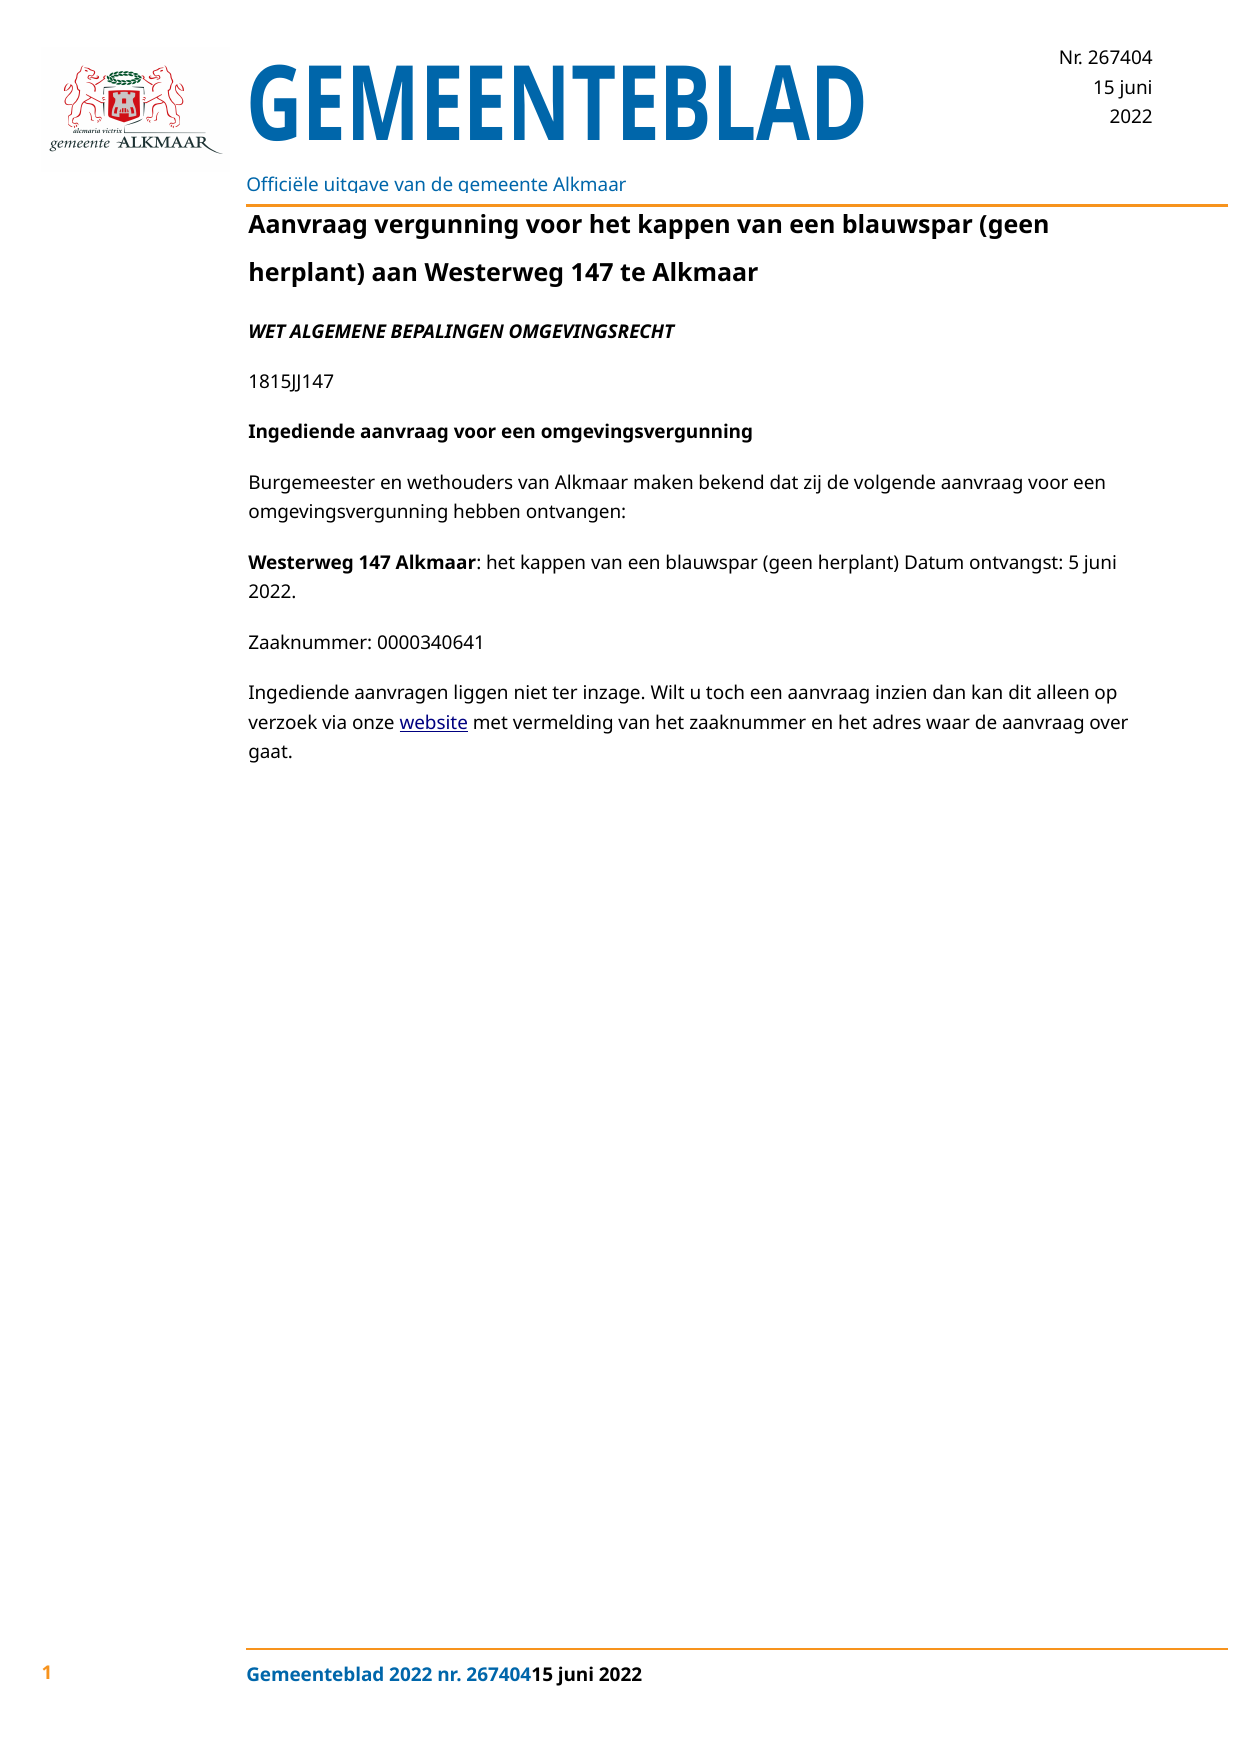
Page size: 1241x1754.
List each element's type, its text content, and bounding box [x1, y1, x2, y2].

text Ingediende aanvragen liggen niet ter inzage. Wilt u toch een aanvraag inzien dan kan dit alleen op verzoek via onze website met vermelding van het zaaknummer en het adres waar de aanvraag over gaat. [248, 679, 1152, 764]
text WET ALGEMENE BEPALINGEN OMGEVINGSRECHT [248, 318, 1152, 344]
text Zaaknummer: 0000340641 [248, 629, 1152, 655]
text Burgemeester en wethouders van Alkmaar maken bekend dat zij de volgende aanvraag voor een omgevingsvergunning hebben ontvangen: [248, 469, 1152, 524]
text Westerweg 147 Alkmaar: het kappen van een blauwspar (geen herplant) Datum ontvangst: 5 juni 2022. [248, 549, 1152, 604]
text Aanvraag vergunning voor het kappen van een blauwspar (geen herplant) aan Westerweg 147 te Alkmaar [248, 207, 1152, 288]
picture [41, 47, 231, 172]
text Ingediende aanvraag voor een omgevingsvergunning [248, 419, 1152, 444]
text 1815JJ147 [248, 368, 1152, 394]
